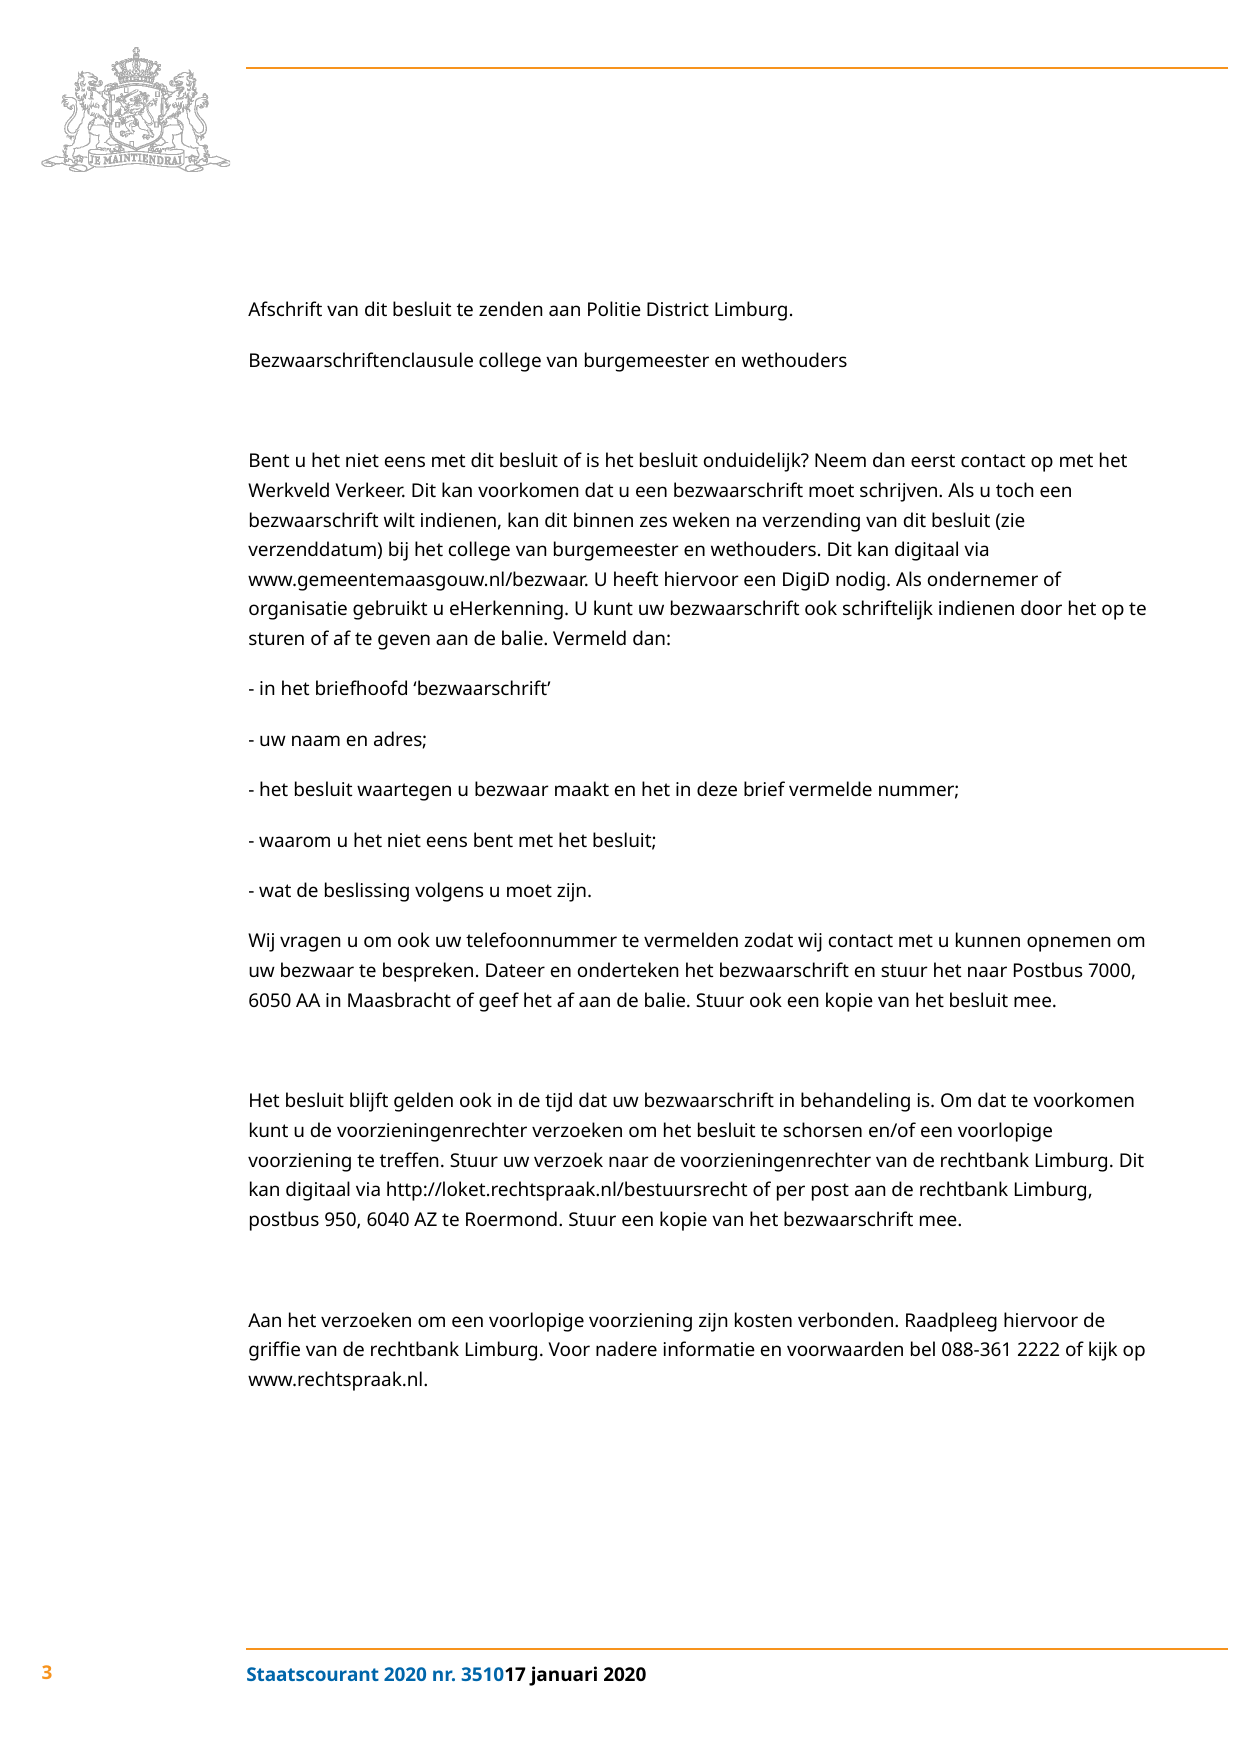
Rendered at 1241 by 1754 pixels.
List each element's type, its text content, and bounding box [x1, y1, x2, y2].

text - wat de beslissing volgens u moet zijn. [248, 877, 1152, 903]
text Wij vragen u om ook uw telefoonnummer te vermelden zodat wij contact met u kunnen opnemen om uw bezwaar te bespreken. Dateer en onderteken het bezwaarschrift en stuur het naar Postbus 7000, 6050 AA in Maasbracht of geef het af aan de balie. Stuur ook een kopie van het besluit mee. [248, 928, 1152, 1013]
text - waarom u het niet eens bent met het besluit; [248, 827, 1152, 853]
text Bezwaarschriftenclausule college van burgemeester en wethouders [248, 347, 1152, 373]
text - uw naam en adres; [248, 726, 1152, 752]
text Bent u het niet eens met dit besluit of is het besluit onduidelijk? Neem dan eerst contact op met het Werkveld Verkeer. Dit kan voorkomen dat u een bezwaarschrift moet schrijven. Als u toch een bezwaarschrift wilt indienen, kan dit binnen zes weken na verzending van dit besluit (zie verzenddatum) bij het college van burgemeester en wethouders. Dit kan digitaal via www.gemeentemaasgouw.nl/bezwaar. U heeft hiervoor een DigiD nodig. Als ondernemer of organisatie gebruikt u eHerkenning. U kunt uw bezwaarschrift ook schriftelijk indienen door het op te sturen of af te geven aan de balie. Vermeld dan: [248, 448, 1152, 651]
text - in het briefhoofd ‘bezwaarschrift’ [248, 676, 1152, 701]
text Aan het verzoeken om een voorlopige voorziening zijn kosten verbonden. Raadpleeg hiervoor de griffie van de rechtbank Limburg. Voor nadere informatie en voorwaarden bel 088-361 2222 of kijk op www.rechtspraak.nl. [248, 1307, 1152, 1392]
text Afschrift van dit besluit te zenden aan Politie District Limburg. [248, 296, 1152, 322]
text - het besluit waartegen u bezwaar maakt en het in deze brief vermelde nummer; [248, 776, 1152, 802]
text Het besluit blijft gelden ook in de tijd dat uw bezwaarschrift in behandeling is. Om dat te voorkomen kunt u de voorzieningenrechter verzoeken om het besluit te schorsen en/of een voorlopige voorziening te treffen. Stuur uw verzoek naar de voorzieningenrechter van de rechtbank Limburg. Dit kan digitaal via http://loket.rechtspraak.nl/bestuursrecht of per post aan de rechtbank Limburg, postbus 950, 6040 AZ te Roermond. Stuur een kopie van het bezwaarschrift mee. [248, 1088, 1152, 1232]
picture [41, 47, 231, 172]
